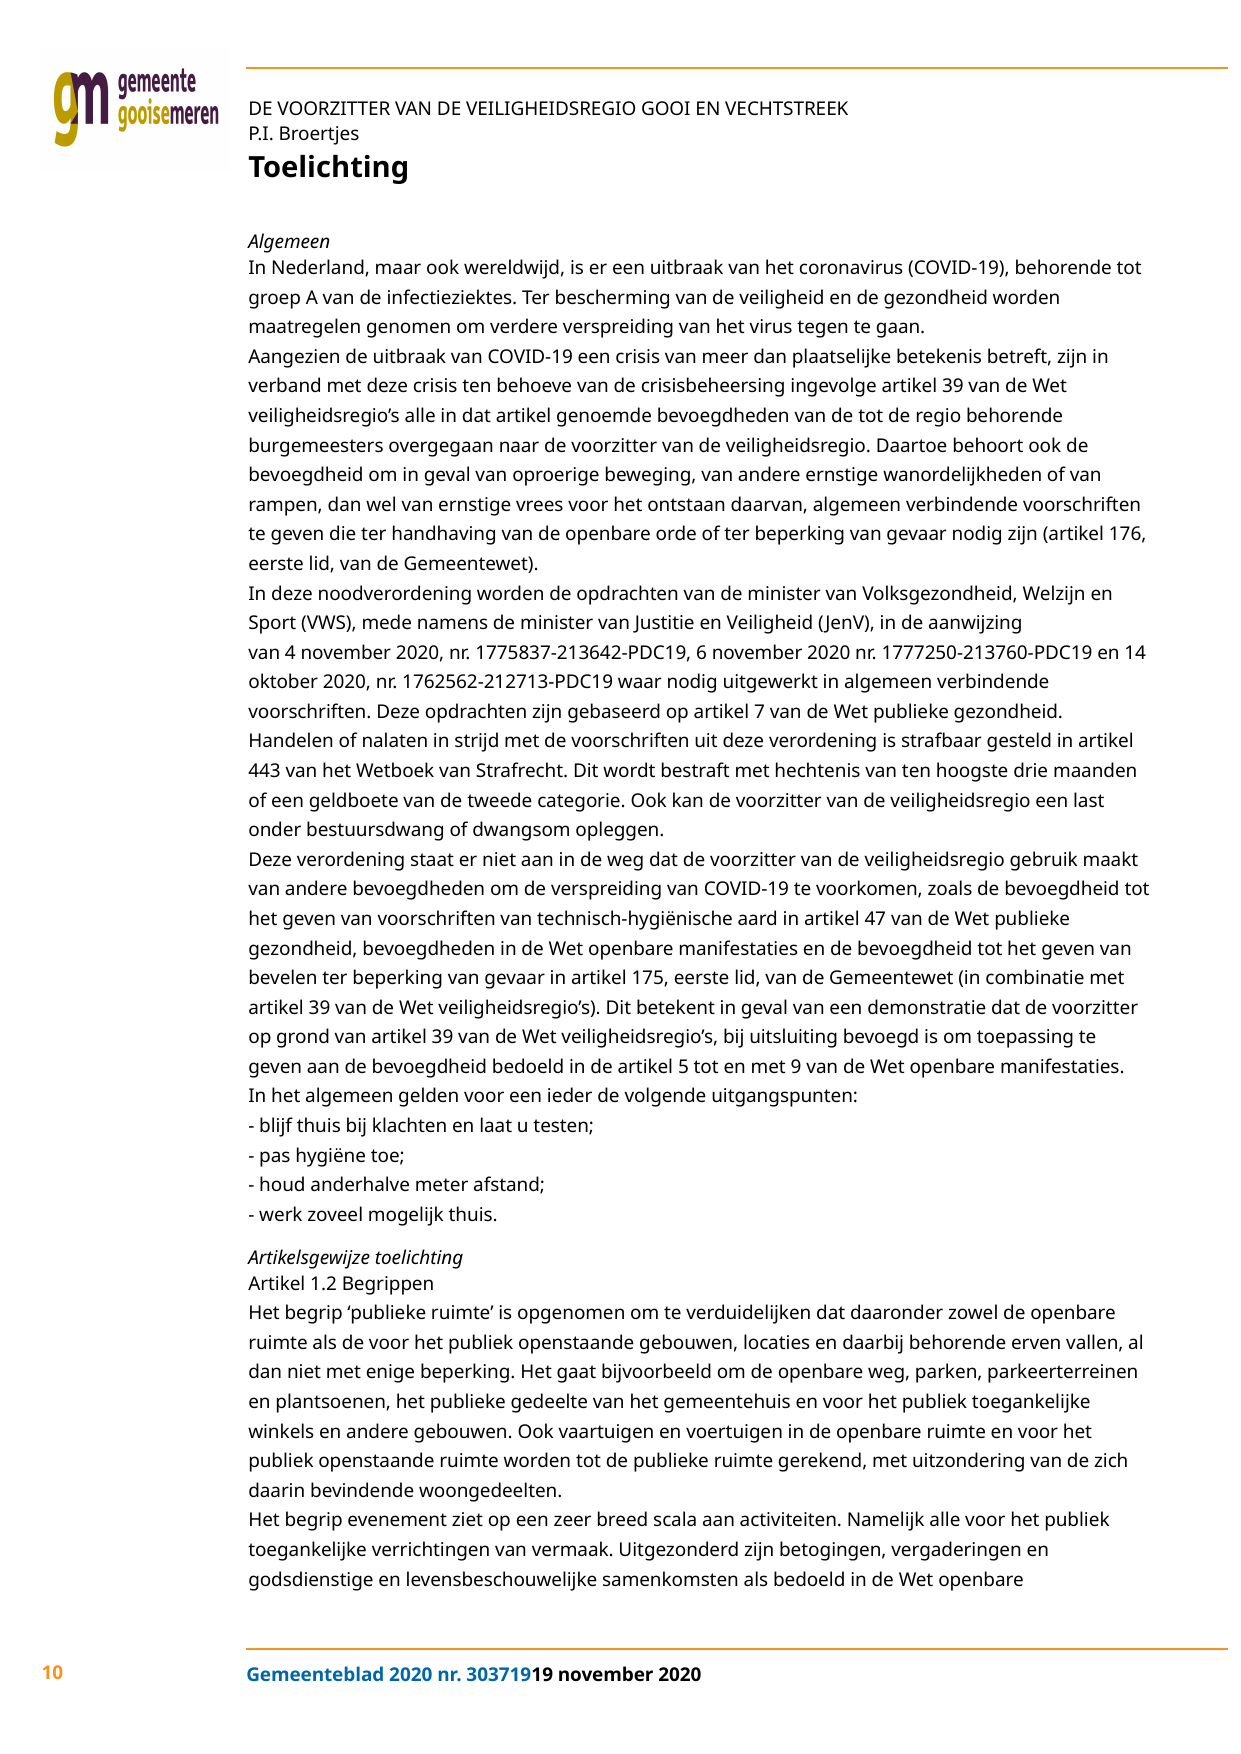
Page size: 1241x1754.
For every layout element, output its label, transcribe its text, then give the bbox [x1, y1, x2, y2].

text In deze noodverordening worden de opdrachten van de minister van Volksgezondheid, Welzijn en Sport (VWS), mede namens de minister van Justitie en Veiligheid (JenV), in de aanwijzing [248, 580, 1152, 635]
text - blijf thuis bij klachten en laat u testen; [248, 1112, 1152, 1138]
text Het begrip ‘publieke ruimte’ is opgenomen om te verduidelijken dat daaronder zowel de openbare ruimte als de voor het publiek openstaande gebouwen, locaties en daarbij behorende erven vallen, al dan niet met enige beperking. Het gaat bijvoorbeeld om de openbare weg, parken, parkeerterreinen en plantsoenen, het publieke gedeelte van het gemeentehuis en voor het publiek toegankelijke winkels en andere gebouwen. Ook vaartuigen en voertuigen in de openbare ruimte en voor het publiek openstaande ruimte worden tot de publieke ruimte gerekend, met uitzondering van de zich daarin bevindende woongedeelten. [248, 1299, 1152, 1503]
text In het algemeen gelden voor een ieder de volgende uitgangspunten: [248, 1083, 1152, 1108]
text Het begrip evenement ziet op een zeer breed scala aan activiteiten. Namelijk alle voor het publiek toegankelijke verrichtingen van vermaak. Uitgezonderd zijn betogingen, vergaderingen en godsdienstige en levensbeschouwelijke samenkomsten als bedoeld in de Wet openbare [248, 1507, 1152, 1591]
text - werk zoveel mogelijk thuis. [248, 1201, 1152, 1227]
text van 4 november 2020, nr. 1775837-213642-PDC19, 6 november 2020 nr. 1777250-213760-PDC19 en 14 oktober 2020, nr. 1762562-212713-PDC19 waar nodig uitgewerkt in algemeen verbindende voorschriften. Deze opdrachten zijn gebaseerd op artikel 7 van de Wet publieke gezondheid. [248, 639, 1152, 724]
text Artikelsgewijze toelichting [248, 1244, 1152, 1270]
picture [41, 47, 231, 172]
text Toelichting [248, 146, 1152, 186]
text Artikel 1.2 Begrippen [248, 1270, 1152, 1296]
text DE VOORZITTER VAN DE VEILIGHEIDSREGIO GOOI EN VECHTSTREEK [248, 95, 1152, 121]
text Deze verordening staat er niet aan in de weg dat de voorzitter van de veiligheidsregio gebruik maakt van andere bevoegdheden om de verspreiding van COVID-19 te voorkomen, zoals de bevoegdheid tot het geven van voorschriften van technisch-hygiënische aard in artikel 47 van de Wet publieke gezondheid, bevoegdheden in de Wet openbare manifestaties en de bevoegdheid tot het geven van bevelen ter beperking van gevaar in artikel 175, eerste lid, van de Gemeentewet (in combinatie met artikel 39 van de Wet veiligheidsregio’s). Dit betekent in geval van een demonstratie dat de voorzitter op grond van artikel 39 van de Wet veiligheidsregio’s, bij uitsluiting bevoegd is om toepassing te geven aan de bevoegdheid bedoeld in de artikel 5 tot en met 9 van de Wet openbare manifestaties. [248, 846, 1152, 1079]
text Algemeen [248, 229, 1152, 254]
text Aangezien de uitbraak van COVID-19 een crisis van meer dan plaatselijke betekenis betreft, zijn in verband met deze crisis ten behoeve van de crisisbeheersing ingevolge artikel 39 van de Wet veiligheidsregio’s alle in dat artikel genoemde bevoegdheden van de tot de regio behorende burgemeesters overgegaan naar de voorzitter van de veiligheidsregio. Daartoe behoort ook de bevoegdheid om in geval van oproerige beweging, van andere ernstige wanordelijkheden of van rampen, dan wel van ernstige vrees voor het ontstaan daarvan, algemeen verbindende voorschriften te geven die ter handhaving van de openbare orde of ter beperking van gevaar nodig zijn (artikel 176, eerste lid, van de Gemeentewet). [248, 343, 1152, 576]
text - houd anderhalve meter afstand; [248, 1171, 1152, 1197]
text Handelen of nalaten in strijd met de voorschriften uit deze verordening is strafbaar gesteld in artikel 443 van het Wetboek van Strafrecht. Dit wordt bestraft met hechtenis van ten hoogste drie maanden of een geldboete van de tweede categorie. Ook kan de voorzitter van de veiligheidsregio een last onder bestuursdwang of dwangsom opleggen. [248, 728, 1152, 842]
text P.I. Broertjes [248, 121, 1152, 146]
text - pas hygiëne toe; [248, 1142, 1152, 1168]
text In Nederland, maar ook wereldwijd, is er een uitbraak van het coronavirus (COVID-19), behorende tot groep A van de infectieziektes. Ter bescherming van de veiligheid en de gezondheid worden maatregelen genomen om verdere verspreiding van het virus tegen te gaan. [248, 254, 1152, 339]
